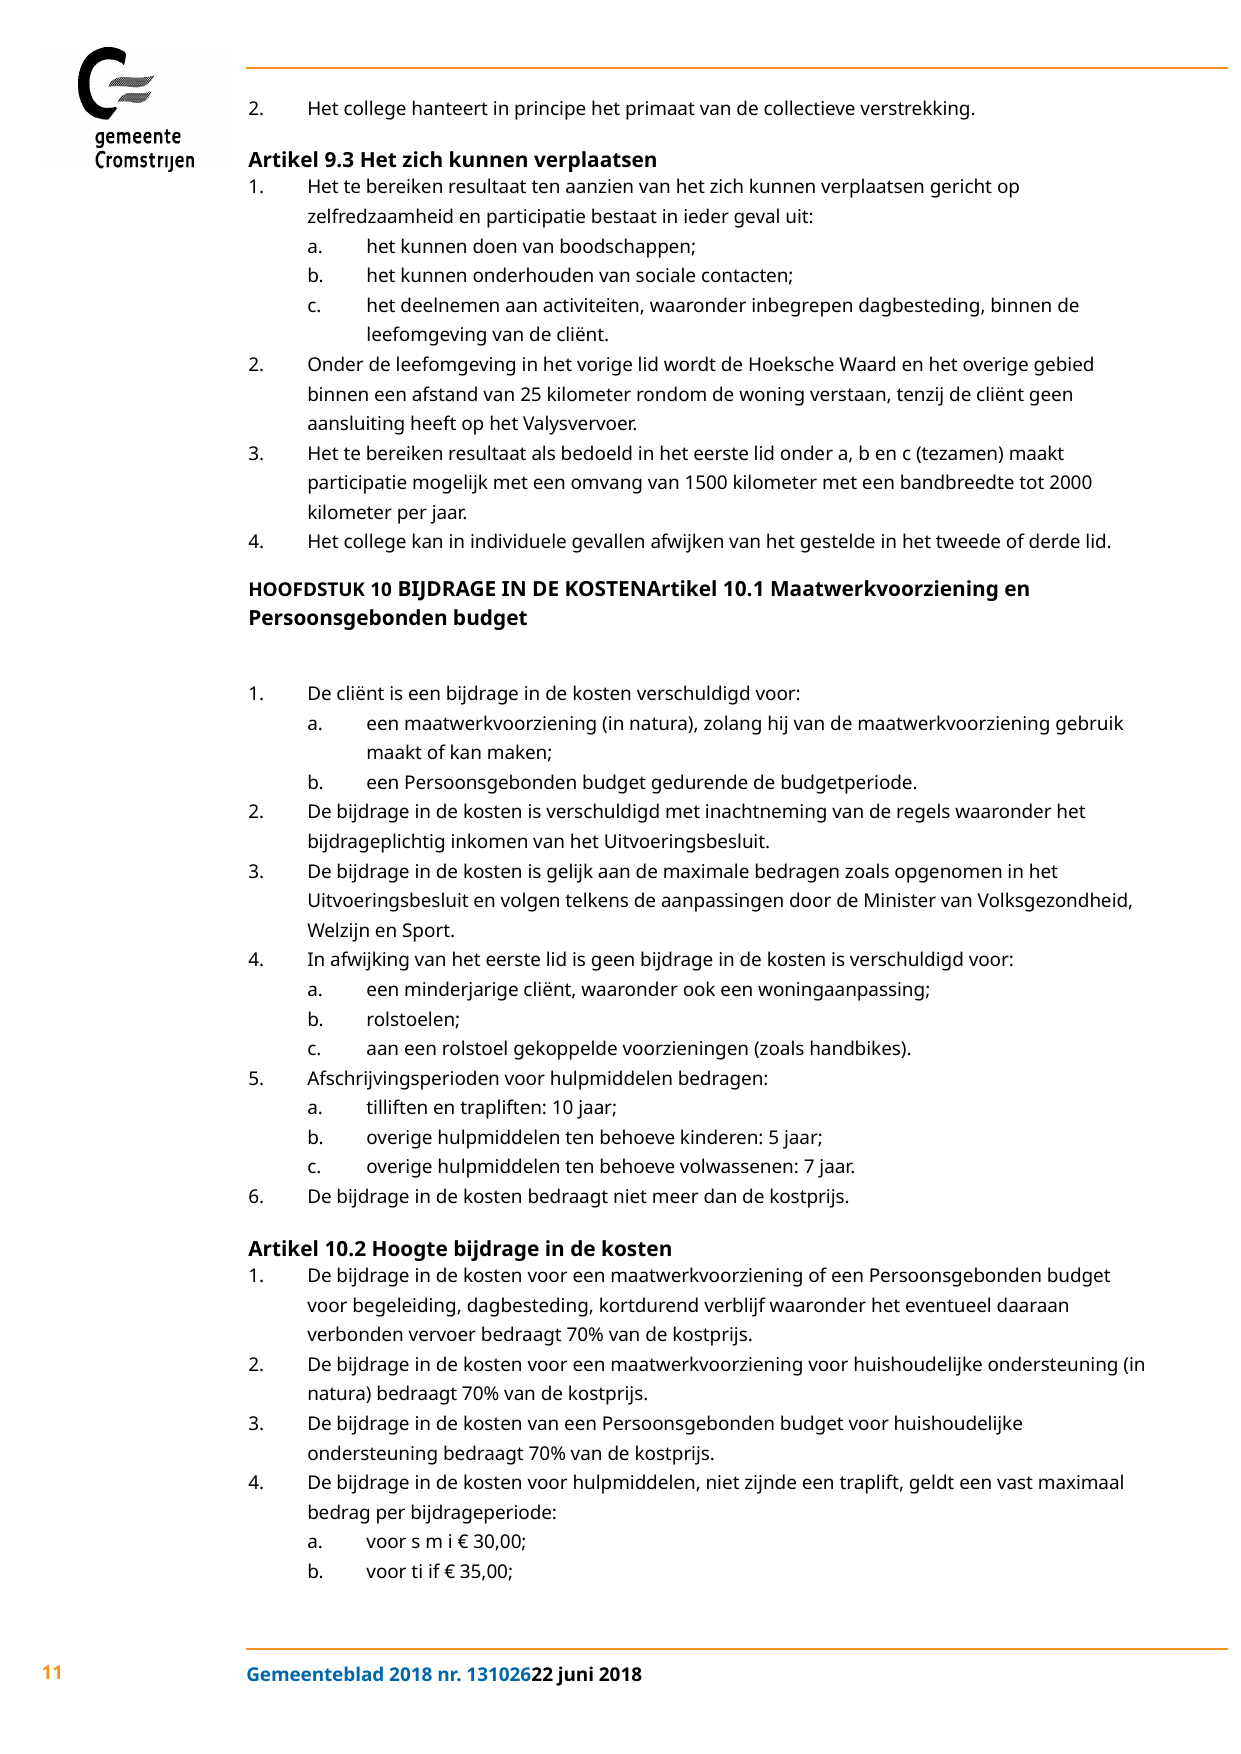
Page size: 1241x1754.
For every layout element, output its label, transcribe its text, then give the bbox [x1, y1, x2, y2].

list In afwijking van het eerste lid is geen bijdrage in de kosten is verschuldigd voor: [248, 947, 1152, 972]
list een Persoonsgebonden budget gedurende de budgetperiode. [307, 769, 1152, 795]
list overige hulpmiddelen ten behoeve volwassenen: 7 jaar. [307, 1154, 1152, 1179]
list De bijdrage in de kosten voor een maatwerkvoorziening voor huishoudelijke ondersteuning (in natura) bedraagt 70% van de kostprijs. [248, 1351, 1152, 1406]
list tilliften en trapliften: 10 jaar; [307, 1094, 1152, 1120]
list overige hulpmiddelen ten behoeve kinderen: 5 jaar; [307, 1124, 1152, 1150]
list De bijdrage in de kosten is verschuldigd met inachtneming van de regels waaronder het bijdrageplichtig inkomen van het Uitvoeringsbesluit. [248, 799, 1152, 854]
picture [41, 47, 231, 172]
list Het college hanteert in principe het primaat van de collectieve verstrekking. [248, 95, 1152, 121]
list Het te bereiken resultaat ten aanzien van het zich kunnen verplaatsen gericht op zelfredzaamheid en participatie bestaat in ieder geval uit: [248, 174, 1152, 229]
list aan een rolstoel gekoppelde voorzieningen (zoals handbikes). [307, 1035, 1152, 1061]
list De bijdrage in de kosten is gelijk aan de maximale bedragen zoals opgenomen in het Uitvoeringsbesluit en volgen telkens de aanpassingen door de Minister van Volksgezondheid, Welzijn en Sport. [248, 858, 1152, 943]
list een minderjarige cliënt, waaronder ook een woningaanpassing; [307, 976, 1152, 1002]
list voor ti if € 35,00; [307, 1558, 1152, 1584]
text HOOFDSTUK 10 BIJDRAGE IN DE KOSTENArtikel 10.1 Maatwerkvoorziening en Persoonsgebonden budget [248, 574, 1152, 631]
list De cliënt is een bijdrage in de kosten verschuldigd voor: [248, 680, 1152, 706]
list De bijdrage in de kosten van een Persoonsgebonden budget voor huishoudelijke ondersteuning bedraagt 70% van de kostprijs. [248, 1410, 1152, 1465]
list De bijdrage in de kosten voor een maatwerkvoorziening of een Persoonsgebonden budget voor begeleiding, dagbesteding, kortdurend verblijf waaronder het eventueel daaraan verbonden vervoer bedraagt 70% van de kostprijs. [248, 1262, 1152, 1347]
list De bijdrage in de kosten voor hulpmiddelen, niet zijnde een traplift, geldt een vast maximaal bedrag per bijdrageperiode: [248, 1469, 1152, 1524]
list Het te bereiken resultaat als bedoeld in het eerste lid onder a, b en c (tezamen) maakt participatie mogelijk met een omvang van 1500 kilometer met een bandbreedte tot 2000 kilometer per jaar. [248, 440, 1152, 525]
list rolstoelen; [307, 1006, 1152, 1032]
text Artikel 9.3 Het zich kunnen verplaatsen [248, 145, 1152, 174]
list Het college kan in individuele gevallen afwijken van het gestelde in het tweede of derde lid. [248, 529, 1152, 554]
list Afschrijvingsperioden voor hulpmiddelen bedragen: [248, 1065, 1152, 1091]
list het kunnen onderhouden van sociale contacten; [307, 262, 1152, 288]
list Onder de leefomgeving in het vorige lid wordt de Hoeksche Waard en het overige gebied binnen een afstand van 25 kilometer rondom de woning verstaan, tenzij de cliënt geen aansluiting heeft op het Valysvervoer. [248, 351, 1152, 436]
list het kunnen doen van boodschappen; [307, 233, 1152, 258]
text Artikel 10.2 Hoogte bijdrage in de kosten [248, 1234, 1152, 1262]
list voor s m i € 30,00; [307, 1528, 1152, 1554]
list het deelnemen aan activiteiten, waaronder inbegrepen dagbesteding, binnen de leefomgeving van de cliënt. [307, 292, 1152, 347]
list De bijdrage in de kosten bedraagt niet meer dan de kostprijs. [248, 1183, 1152, 1209]
list een maatwerkvoorziening (in natura), zolang hij van de maatwerkvoorziening gebruik maakt of kan maken; [307, 710, 1152, 765]
